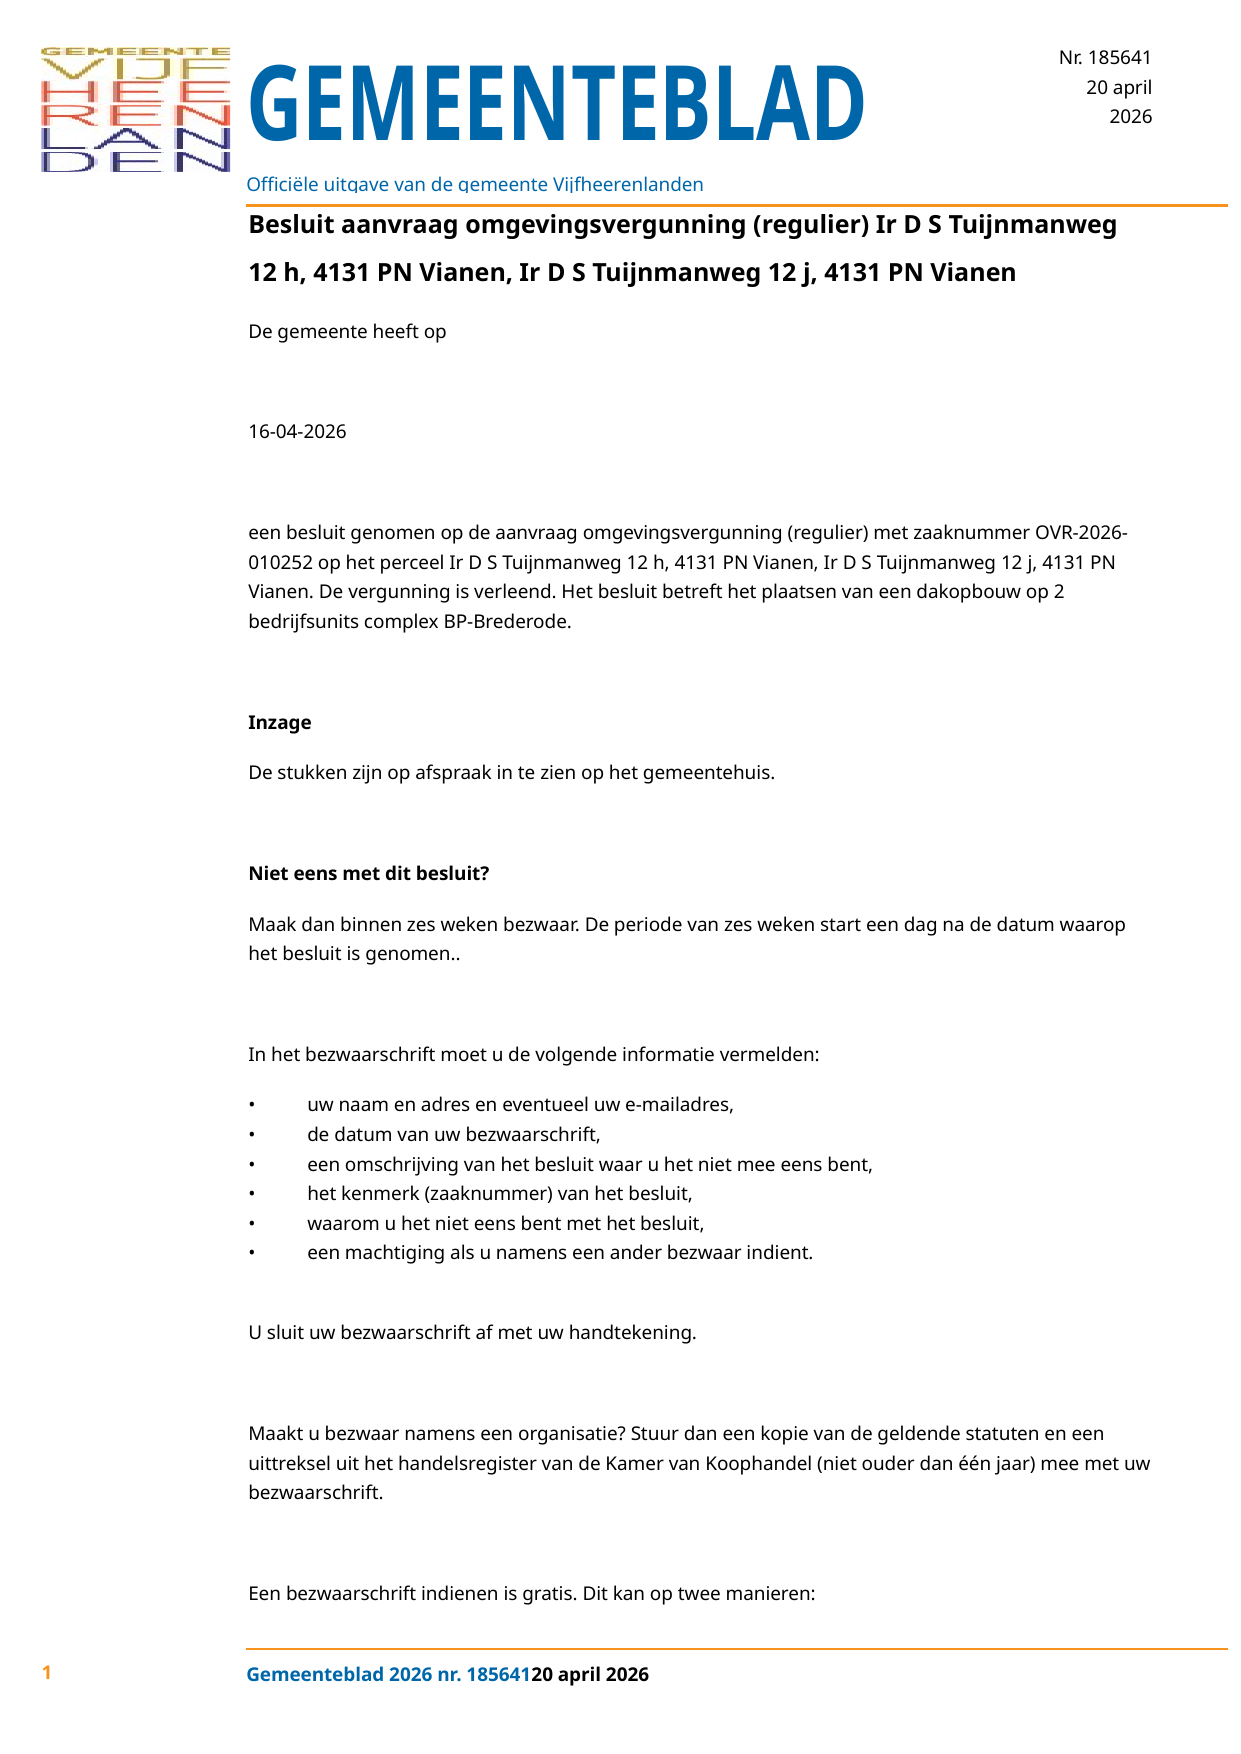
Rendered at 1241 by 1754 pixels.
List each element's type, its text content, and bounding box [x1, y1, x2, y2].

list een omschrijving van het besluit waar u het niet mee eens bent, [248, 1151, 1152, 1177]
text 16-04-2026 [248, 419, 1152, 444]
picture [41, 47, 231, 172]
list de datum van uw bezwaarschrift, [248, 1121, 1152, 1147]
text Een bezwaarschrift indienen is gratis. Dit kan op twee manieren: [248, 1580, 1152, 1606]
text In het bezwaarschrift moet u de volgende informatie vermelden: [248, 1041, 1152, 1067]
text U sluit uw bezwaarschrift af met uw handtekening. [248, 1319, 1152, 1345]
text Maakt u bezwaar namens een organisatie? Stuur dan een kopie van de geldende statuten en een uittreksel uit het handelsregister van de Kamer van Koophandel (niet ouder dan één jaar) mee met uw bezwaarschrift. [248, 1420, 1152, 1505]
text Niet eens met dit besluit? [248, 860, 1152, 886]
text Besluit aanvraag omgevingsvergunning (regulier) Ir D S Tuijnmanweg 12 h, 4131 PN Vianen, Ir D S Tuijnmanweg 12 j, 4131 PN Vianen [248, 207, 1152, 288]
list uw naam en adres en eventueel uw e-mailadres, [248, 1092, 1152, 1117]
list waarom u het niet eens bent met het besluit, [248, 1210, 1152, 1236]
list een machtiging als u namens een ander bezwaar indient. [248, 1239, 1152, 1265]
text De gemeente heeft op [248, 318, 1152, 344]
list het kenmerk (zaaknummer) van het besluit, [248, 1180, 1152, 1206]
text een besluit genomen op de aanvraag omgevingsvergunning (regulier) met zaaknummer OVR-2026-010252 op het perceel Ir D S Tuijnmanweg 12 h, 4131 PN Vianen, Ir D S Tuijnmanweg 12 j, 4131 PN Vianen. De vergunning is verleend. Het besluit betreft het plaatsen van een dakopbouw op 2 bedrijfsunits complex BP-Brederode. [248, 519, 1152, 634]
text Maak dan binnen zes weken bezwaar. De periode van zes weken start een dag na de datum waarop het besluit is genomen.. [248, 911, 1152, 966]
text De stukken zijn op afspraak in te zien op het gemeentehuis. [248, 759, 1152, 785]
text Inzage [248, 709, 1152, 735]
